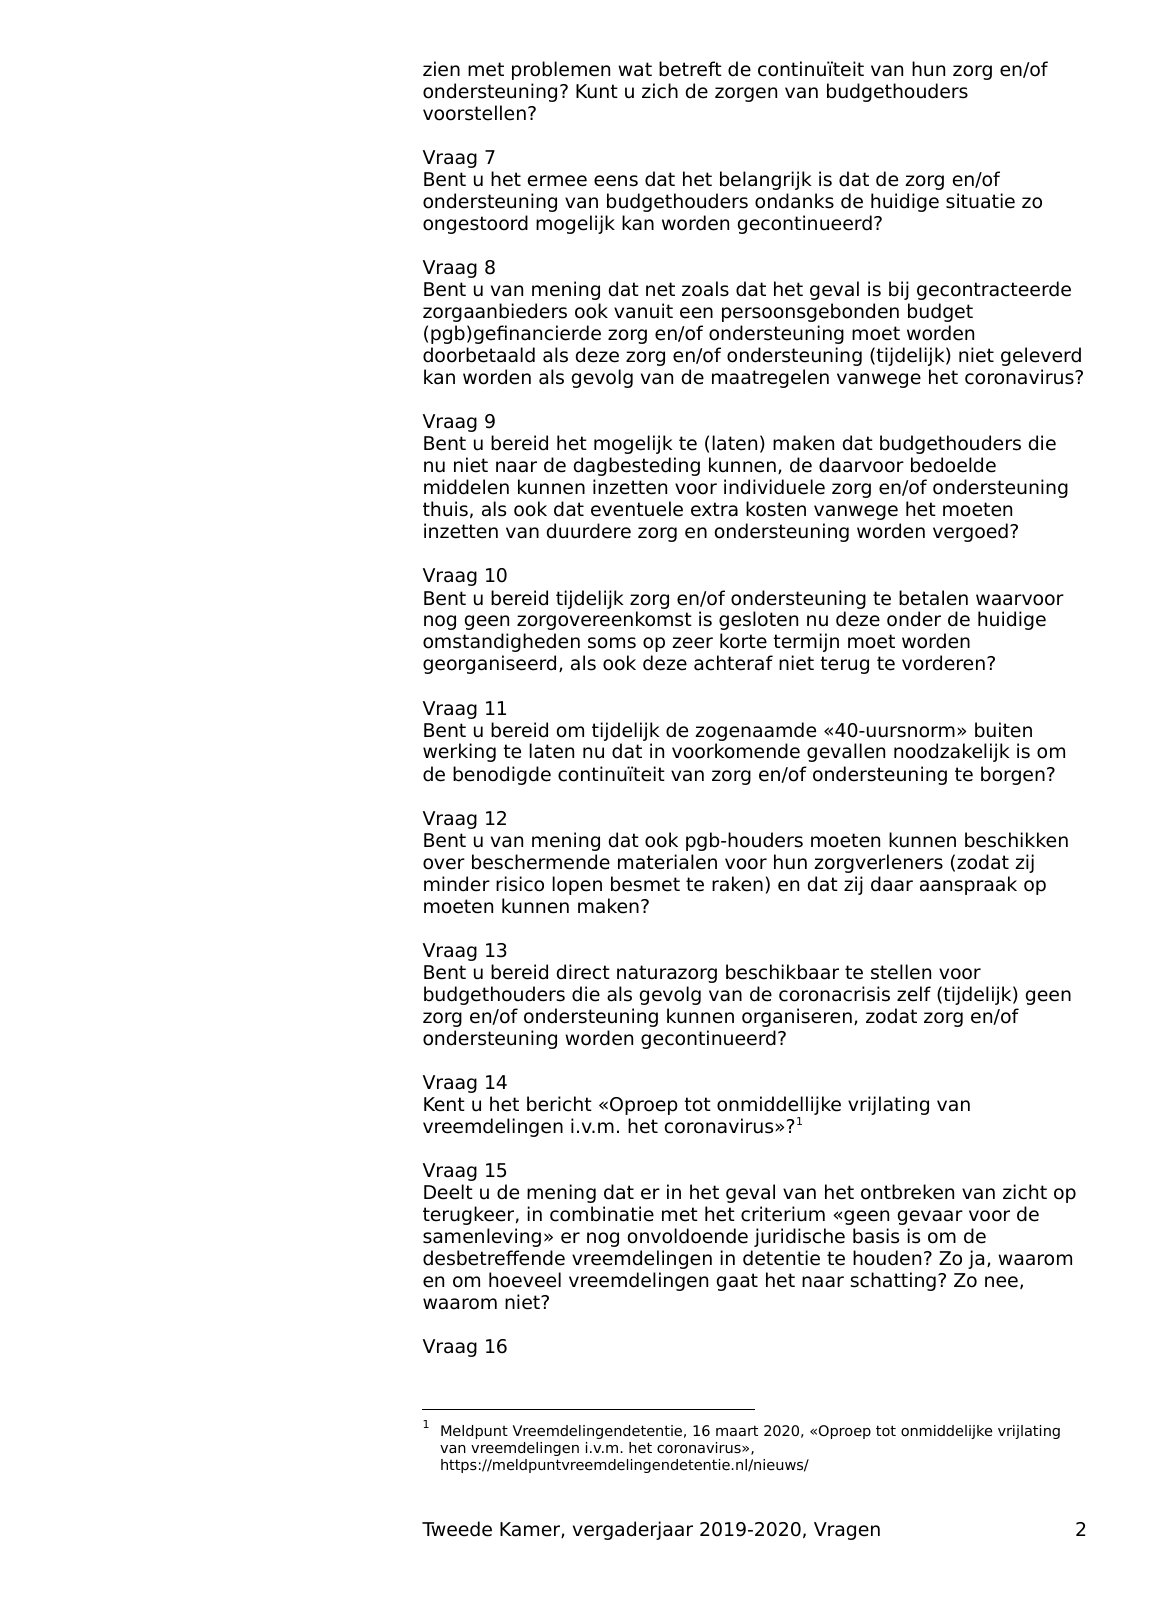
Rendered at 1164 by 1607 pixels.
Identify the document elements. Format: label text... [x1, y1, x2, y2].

text Vraag 9 [422, 411, 1087, 433]
text Bent u van mening dat net zoals dat het geval is bij gecontracteerde zorgaanbieders ook vanuit een persoonsgebonden budget (pgb)gefinancierde zorg en/of ondersteuning moet worden doorbetaald als deze zorg en/of ondersteuning (tijdelijk) niet geleverd kan worden als gevolg van de maatregelen vanwege het coronavirus? [422, 279, 1087, 389]
text Vraag 16 [422, 1336, 1087, 1358]
text Vraag 13 [422, 940, 1087, 962]
text Bent u van mening dat ook pgb-houders moeten kunnen beschikken over beschermende materialen voor hun zorgverleners (zodat zij minder risico lopen besmet te raken) en dat zij daar aanspraak op moeten kunnen maken? [422, 829, 1087, 917]
text Vraag 14 [422, 1072, 1087, 1094]
text Vraag 7 [422, 147, 1087, 169]
text Deelt u de mening dat er in het geval van het ontbreken van zicht op terugkeer, in combinatie met het criterium «geen gevaar voor de samenleving» er nog onvoldoende juridische basis is om de desbetreffende vreemdelingen in detentie te houden? Zo ja, waarom en om hoeveel vreemdelingen gaat het naar schatting? Zo nee, waarom niet? [422, 1182, 1087, 1314]
text Vraag 12 [422, 808, 1087, 829]
text zien met problemen wat betreft de continuïteit van hun zorg en/of ondersteuning? Kunt u zich de zorgen van budgethouders voorstellen? [422, 59, 1087, 125]
text Vraag 10 [422, 565, 1087, 587]
text Vraag 11 [422, 697, 1087, 719]
text Vraag 8 [422, 257, 1087, 279]
text Bent u bereid tijdelijk zorg en/of ondersteuning te betalen waarvoor nog geen zorgovereenkomst is gesloten nu deze onder de huidige omstandigheden soms op zeer korte termijn moet worden georganiseerd, als ook deze achteraf niet terug te vorderen? [422, 587, 1087, 675]
text Bent u het ermee eens dat het belangrijk is dat de zorg en/of ondersteuning van budgethouders ondanks de huidige situatie zo ongestoord mogelijk kan worden gecontinueerd? [422, 169, 1087, 235]
text Bent u bereid het mogelijk te (laten) maken dat budgethouders die nu niet naar de dagbesteding kunnen, de daarvoor bedoelde middelen kunnen inzetten voor individuele zorg en/of ondersteuning thuis, als ook dat eventuele extra kosten vanwege het moeten inzetten van duurdere zorg en ondersteuning worden vergoed? [422, 433, 1087, 543]
text Kent u het bericht «Oproep tot onmiddellijke vrijlating van vreemdelingen i.v.m. het coronavirus»? [422, 1094, 1087, 1138]
text Vraag 15 [422, 1160, 1087, 1182]
text Bent u bereid direct naturazorg beschikbaar te stellen voor budgethouders die als gevolg van de coronacrisis zelf (tijdelijk) geen zorg en/of ondersteuning kunnen organiseren, zodat zorg en/of ondersteuning worden gecontinueerd? [422, 962, 1087, 1049]
text Bent u bereid om tijdelijk de zogenaamde «40-uursnorm» buiten werking te laten nu dat in voorkomende gevallen noodzakelijk is om de benodigde continuïteit van zorg en/of ondersteuning te borgen? [422, 719, 1087, 785]
text Meldpunt Vreemdelingendetentie, 16 maart 2020, «Oproep tot onmiddelijke vrijlating van vreemdelingen i.v.m. het coronavirus», https://meldpuntvreemdelingendetentie.nl/nieuws/ [422, 1418, 1087, 1474]
